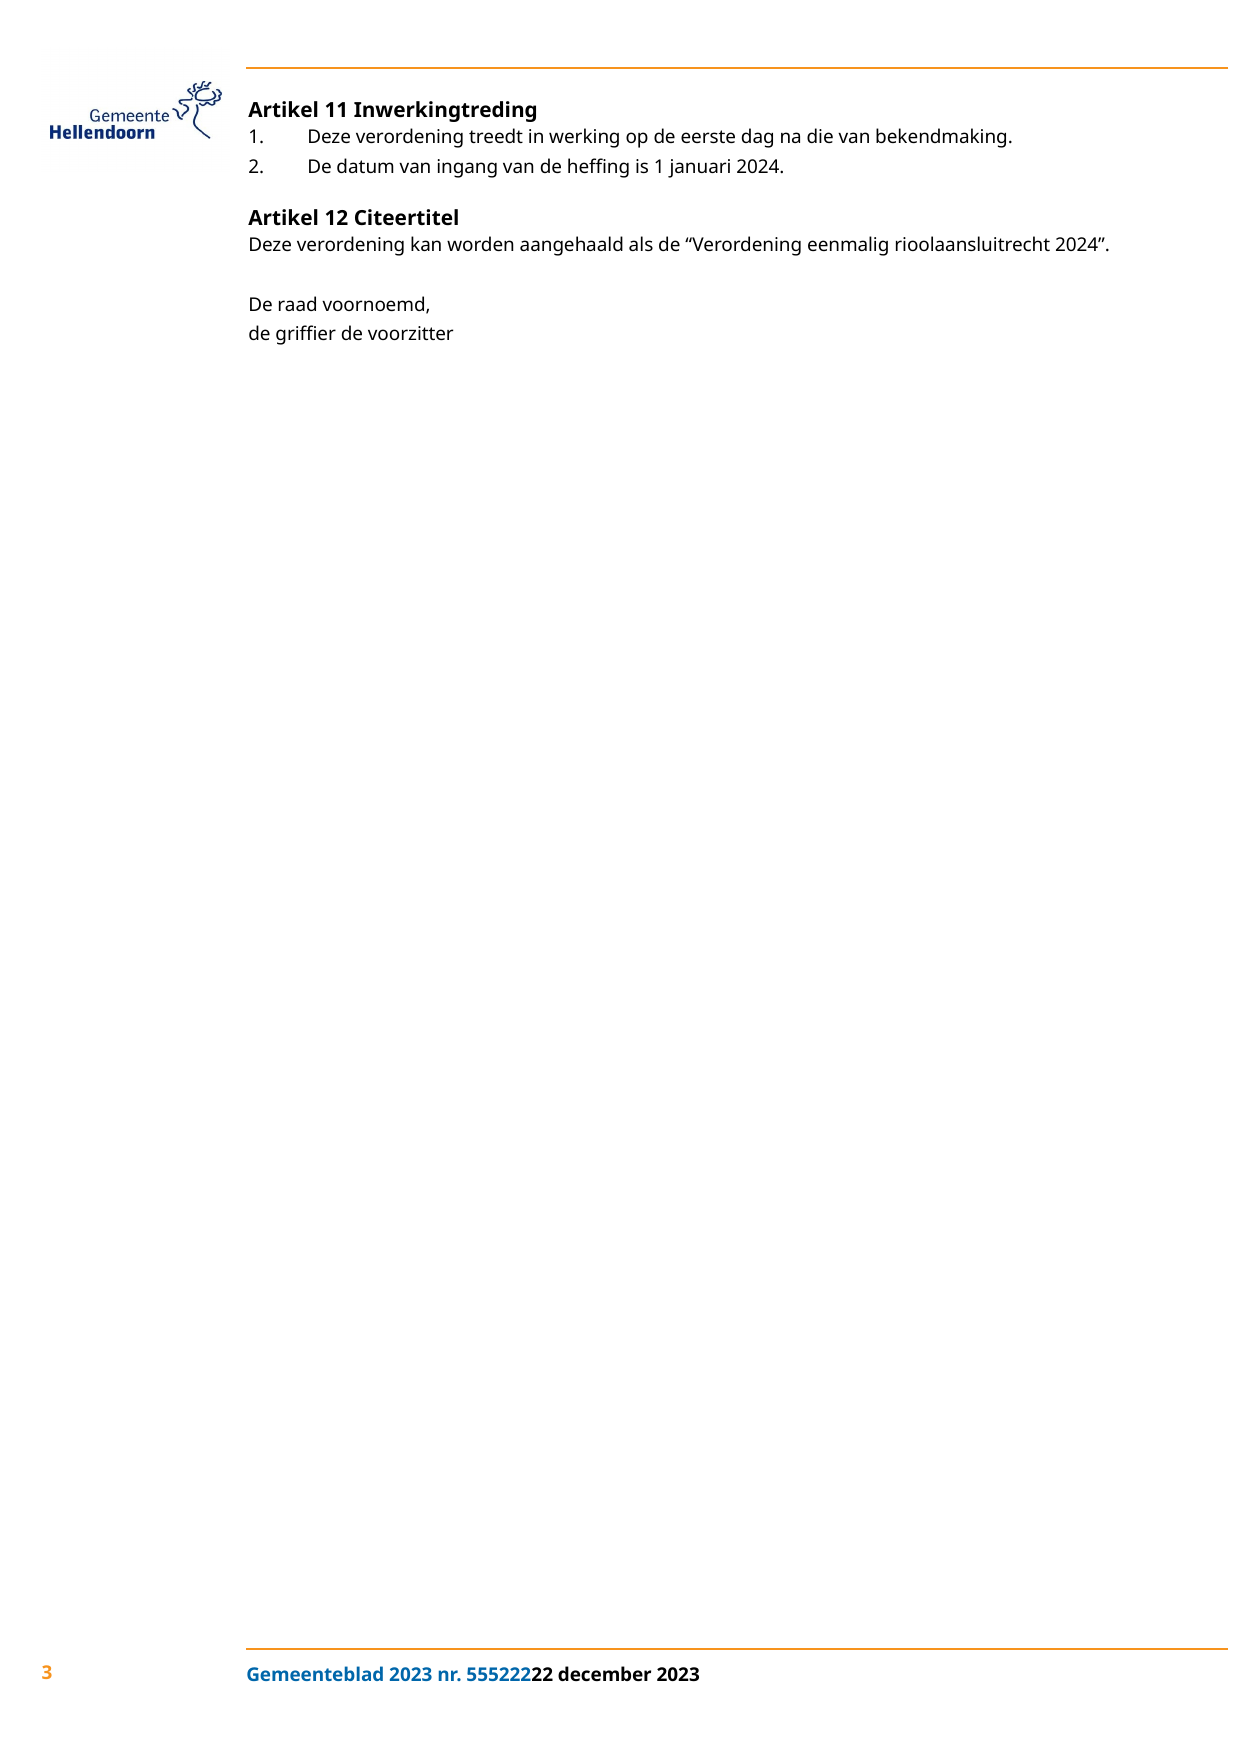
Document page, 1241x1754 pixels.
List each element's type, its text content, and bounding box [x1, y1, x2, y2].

list Deze verordening treedt in werking op de eerste dag na die van bekendmaking. [248, 123, 1152, 149]
text Artikel 11 Inwerkingtreding [248, 95, 1152, 123]
text Artikel 12 Citeertitel [248, 203, 1152, 232]
text de griffier de voorzitter [248, 320, 1152, 346]
picture [41, 47, 231, 172]
text De raad voornoemd, [248, 291, 1152, 317]
list De datum van ingang van de heffing is 1 januari 2024. [248, 153, 1152, 178]
text Deze verordening kan worden aangehaald als de “Verordening eenmalig rioolaansluitrecht 2024”. [248, 232, 1152, 257]
